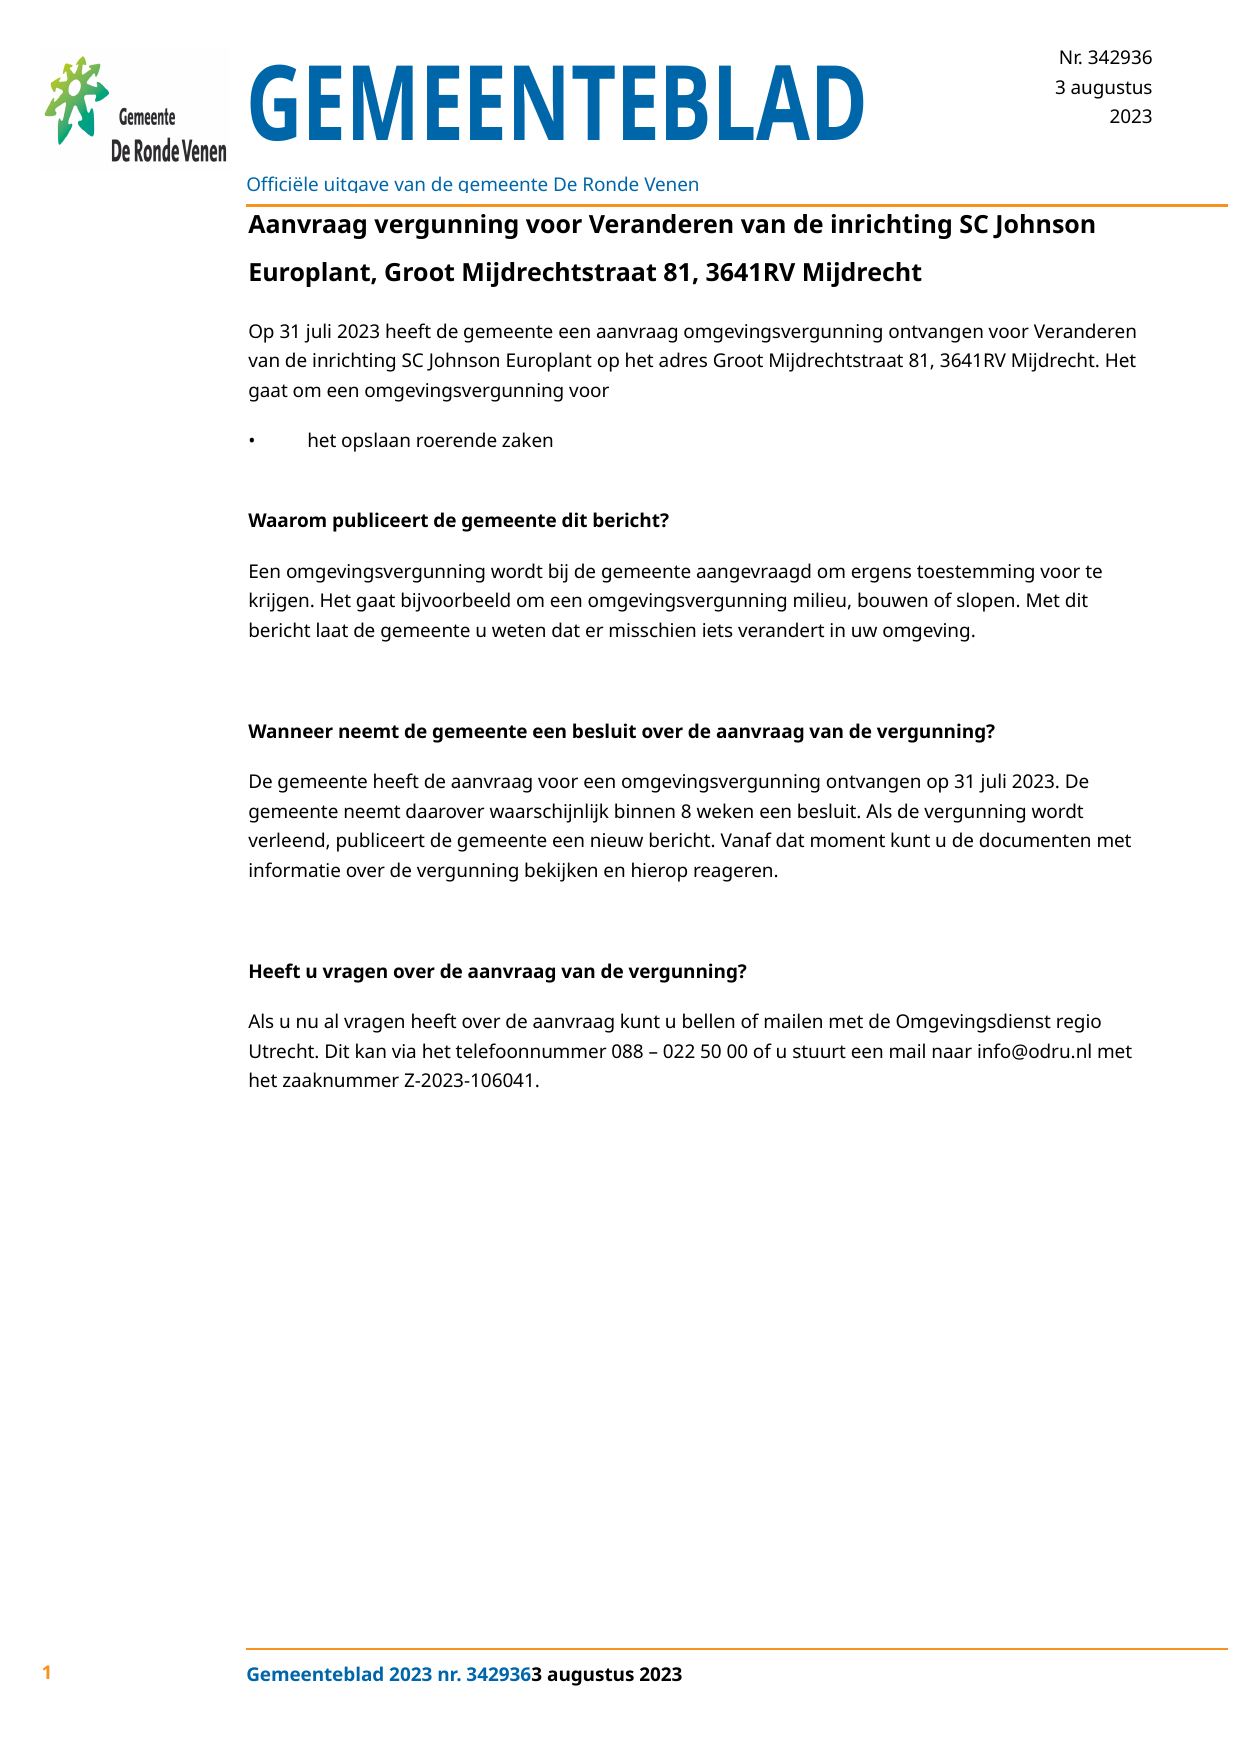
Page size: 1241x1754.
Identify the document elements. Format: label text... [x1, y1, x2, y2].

text Wanneer neemt de gemeente een besluit over de aanvraag van de vergunning? [248, 718, 1152, 744]
text Waarom publiceert de gemeente dit bericht? [248, 507, 1152, 533]
text De gemeente heeft de aanvraag voor een omgevingsvergunning ontvangen op 31 juli 2023. De gemeente neemt daarover waarschijnlijk binnen 8 weken een besluit. Als de vergunning wordt verleend, publiceert de gemeente een nieuw bericht. Vanaf dat moment kunt u de documenten met informatie over de vergunning bekijken en hierop reageren. [248, 768, 1152, 883]
text Aanvraag vergunning voor Veranderen van de inrichting SC Johnson Europlant, Groot Mijdrechtstraat 81, 3641RV Mijdrecht [248, 207, 1152, 288]
list het opslaan roerende zaken [248, 427, 1152, 453]
text Een omgevingsvergunning wordt bij de gemeente aangevraagd om ergens toestemming voor te krijgen. Het gaat bijvoorbeeld om een omgevingsvergunning milieu, bouwen of slopen. Met dit bericht laat de gemeente u weten dat er misschien iets verandert in uw omgeving. [248, 558, 1152, 643]
text Op 31 juli 2023 heeft de gemeente een aanvraag omgevingsvergunning ontvangen voor Veranderen van de inrichting SC Johnson Europlant op het adres Groot Mijdrechtstraat 81, 3641RV Mijdrecht. Het gaat om een omgevingsvergunning voor [248, 318, 1152, 403]
text Heeft u vragen over de aanvraag van de vergunning? [248, 958, 1152, 984]
text Als u nu al vragen heeft over de aanvraag kunt u bellen of mailen met de Omgevingsdienst regio Utrecht. Dit kan via het telefoonnummer 088 – 022 50 00 of u stuurt een mail naar info@odru.nl met het zaaknummer Z-2023-106041. [248, 1008, 1152, 1093]
picture [41, 47, 231, 172]
